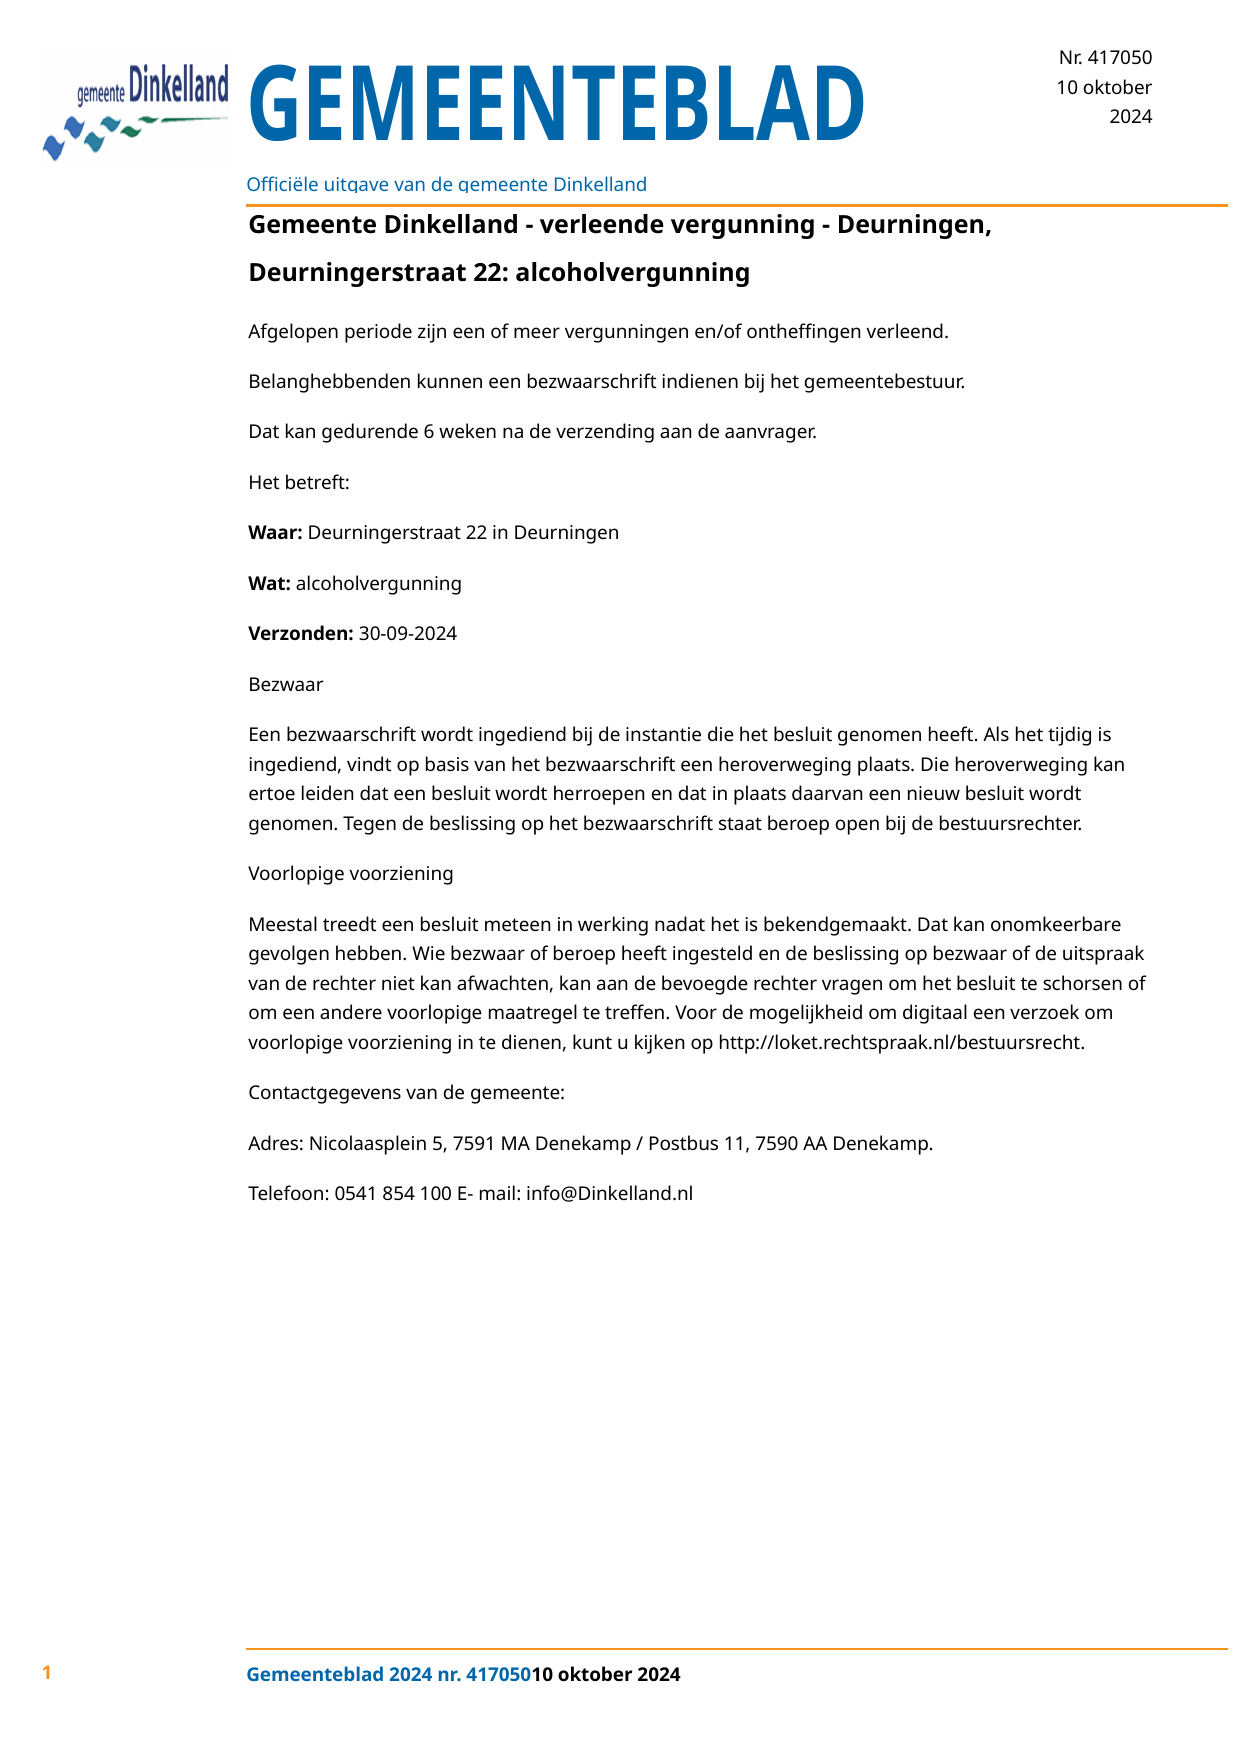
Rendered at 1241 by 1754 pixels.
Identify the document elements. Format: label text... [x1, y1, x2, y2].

text Telefoon: 0541 854 100 E- mail: info@Dinkelland.nl [248, 1180, 1152, 1206]
text Dat kan gedurende 6 weken na de verzending aan de aanvrager. [248, 419, 1152, 444]
text Verzonden: 30-09-2024 [248, 620, 1152, 646]
text Waar: Deurningerstraat 22 in Deurningen [248, 519, 1152, 545]
text Wat: alcoholvergunning [248, 570, 1152, 596]
picture [41, 47, 231, 172]
text Contactgegevens van de gemeente: [248, 1079, 1152, 1105]
text Een bezwaarschrift wordt ingediend bij de instantie die het besluit genomen heeft. Als het tijdig is ingediend, vindt op basis van het bezwaarschrift een heroverweging plaats. Die heroverweging kan ertoe leiden dat een besluit wordt herroepen en dat in plaats daarvan een nieuw besluit wordt genomen. Tegen de beslissing op het bezwaarschrift staat beroep open bij de bestuursrechter. [248, 721, 1152, 836]
text Adres: Nicolaasplein 5, 7591 MA Denekamp / Postbus 11, 7590 AA Denekamp. [248, 1130, 1152, 1156]
text Het betreft: [248, 469, 1152, 495]
text Meestal treedt een besluit meteen in werking nadat het is bekendgemaakt. Dat kan onomkeerbare gevolgen hebben. Wie bezwaar of beroep heeft ingesteld en de beslissing op bezwaar of de uitspraak van de rechter niet kan afwachten, kan aan de bevoegde rechter vragen om het besluit te schorsen of om een andere voorlopige maatregel te treffen. Voor de mogelijkheid om digitaal een verzoek om voorlopige voorziening in te dienen, kunt u kijken op http://loket.rechtspraak.nl/bestuursrecht. [248, 911, 1152, 1055]
text Gemeente Dinkelland - verleende vergunning - Deurningen, Deurningerstraat 22: alcoholvergunning [248, 207, 1152, 288]
text Afgelopen periode zijn een of meer vergunningen en/of ontheffingen verleend. [248, 318, 1152, 344]
text Voorlopige voorziening [248, 860, 1152, 886]
text Belanghebbenden kunnen een bezwaarschrift indienen bij het gemeentebestuur. [248, 368, 1152, 394]
text Bezwaar [248, 671, 1152, 697]
